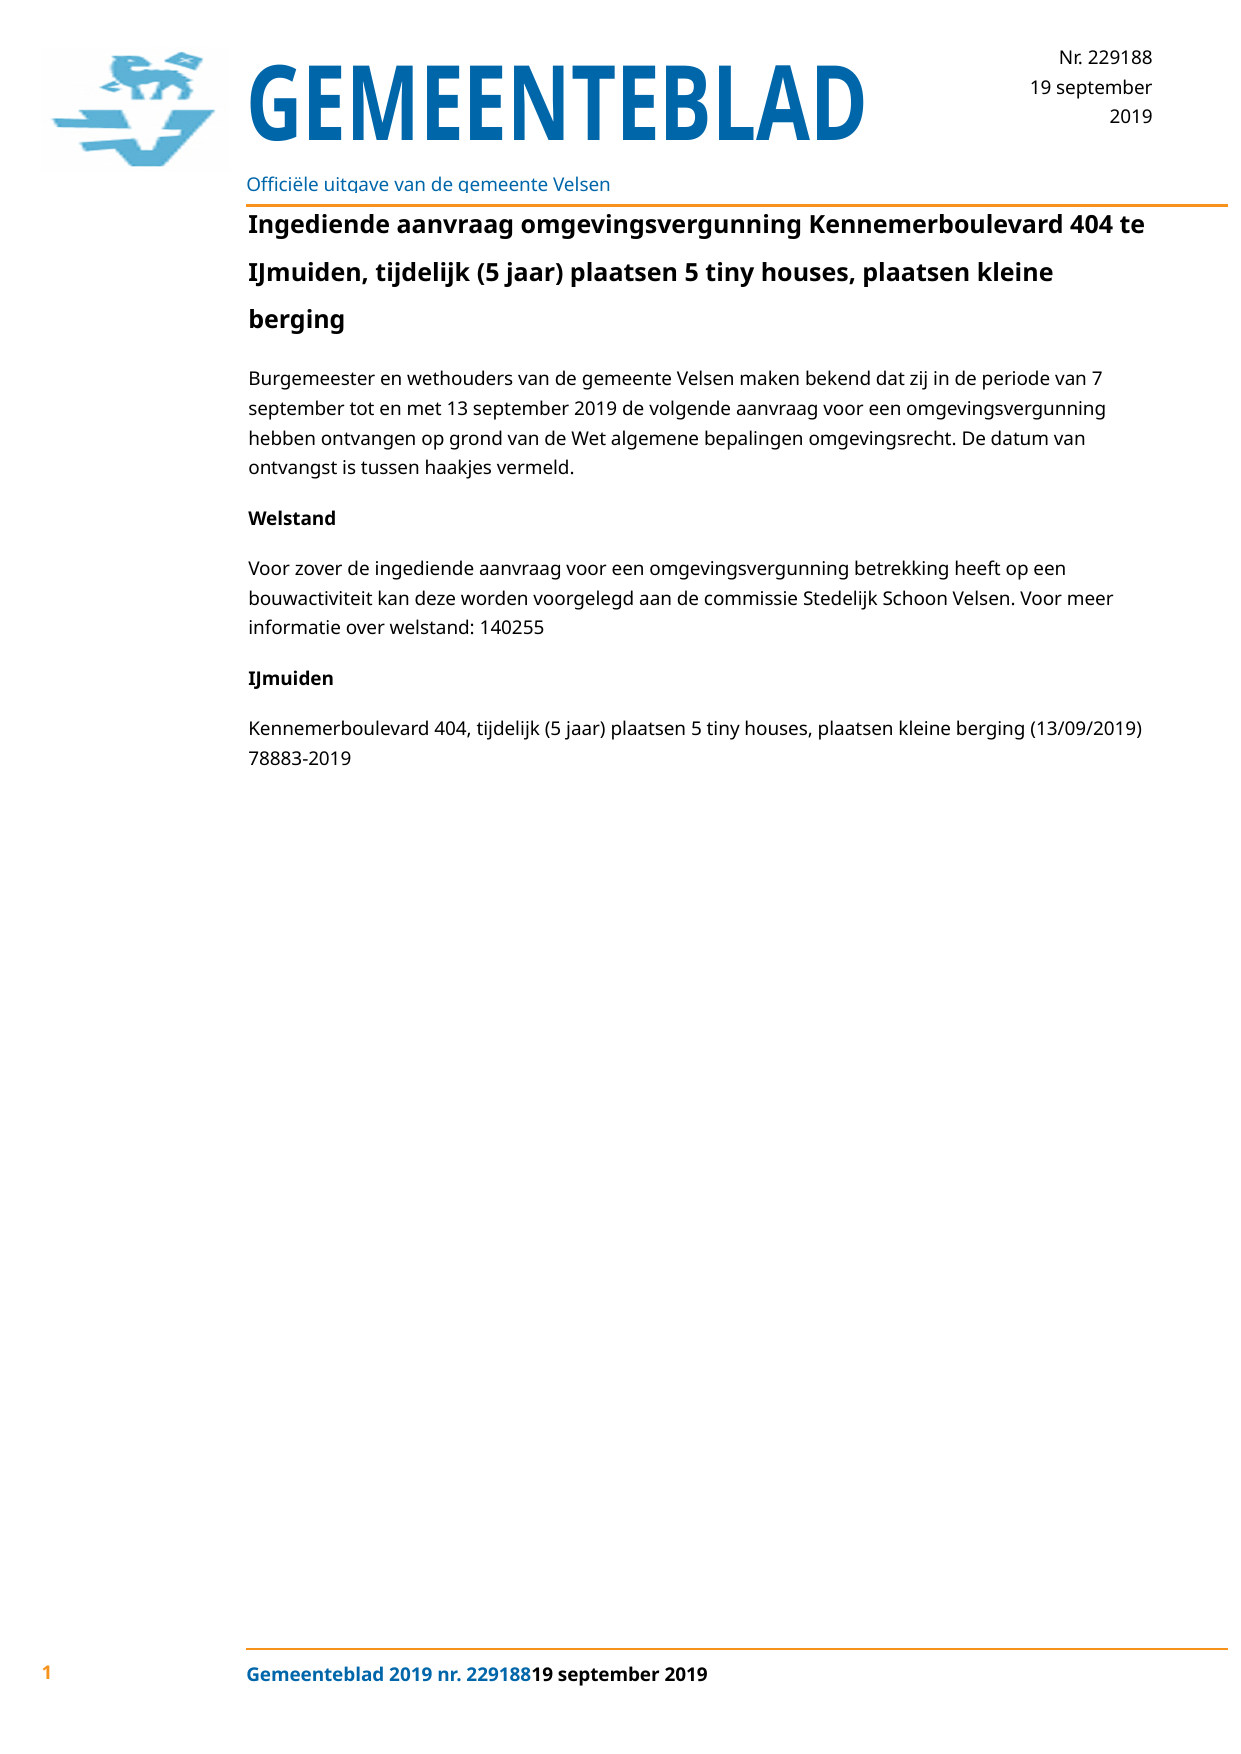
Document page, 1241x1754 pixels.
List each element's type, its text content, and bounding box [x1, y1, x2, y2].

text IJmuiden [248, 665, 1152, 690]
text Burgemeester en wethouders van de gemeente Velsen maken bekend dat zij in de periode van 7 september tot en met 13 september 2019 de volgende aanvraag voor een omgevingsvergunning hebben ontvangen op grond van de Wet algemene bepalingen omgevingsrecht. De datum van ontvangst is tussen haakjes vermeld. [248, 366, 1152, 480]
text Voor zover de ingediende aanvraag voor een omgevingsvergunning betrekking heeft op een bouwactiviteit kan deze worden voorgelegd aan de commissie Stedelijk Schoon Velsen. Voor meer informatie over welstand: 140255 [248, 555, 1152, 640]
text Kennemerboulevard 404, tijdelijk (5 jaar) plaatsen 5 tiny houses, plaatsen kleine berging (13/09/2019) 78883-2019 [248, 715, 1152, 770]
picture [41, 47, 231, 172]
text Welstand [248, 505, 1152, 530]
text Ingediende aanvraag omgevingsvergunning Kennemerboulevard 404 te IJmuiden, tijdelijk (5 jaar) plaatsen 5 tiny houses, plaatsen kleine berging [248, 207, 1152, 336]
